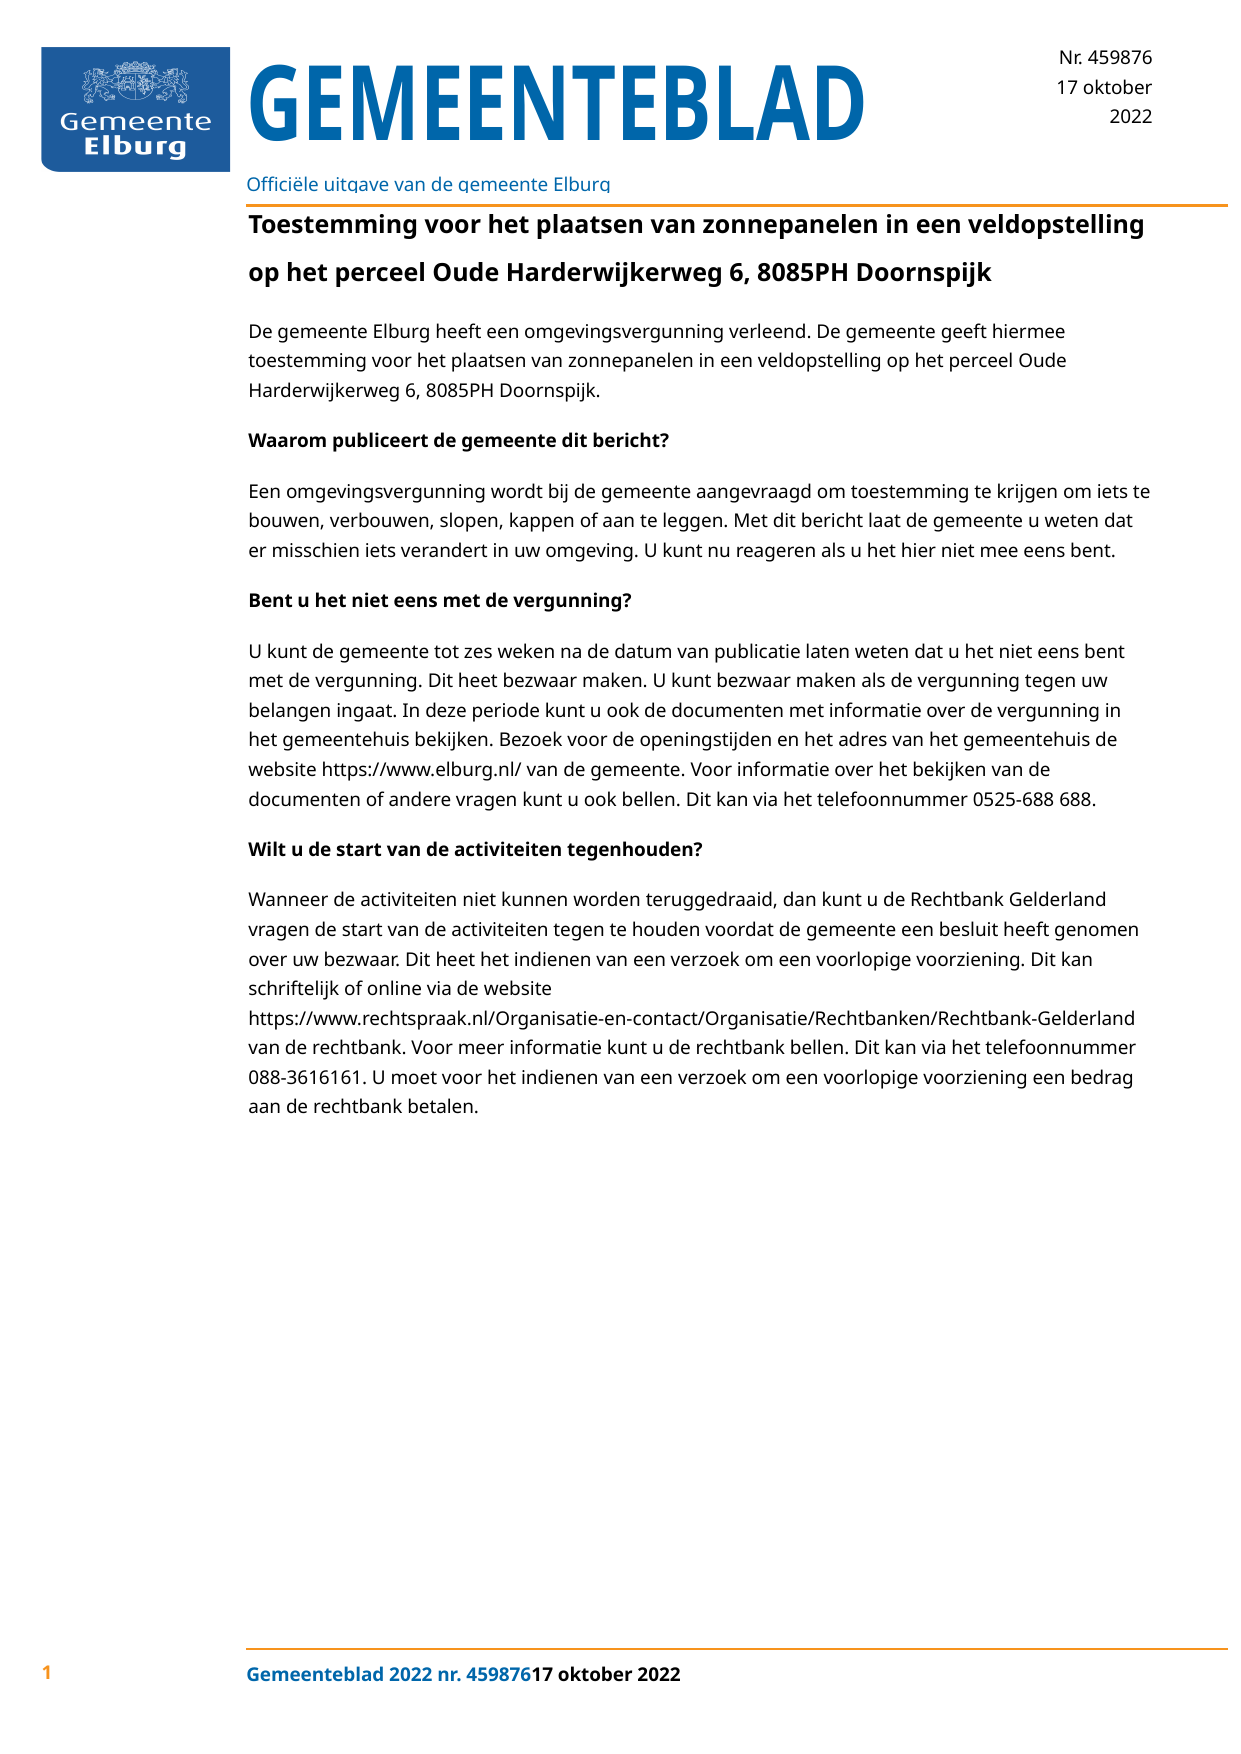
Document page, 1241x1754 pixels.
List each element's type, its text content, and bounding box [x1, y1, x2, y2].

text Toestemming voor het plaatsen van zonnepanelen in een veldopstelling op het perceel Oude Harderwijkerweg 6, 8085PH Doornspijk [248, 207, 1152, 288]
picture [41, 47, 231, 172]
text Waarom publiceert de gemeente dit bericht? [248, 427, 1152, 453]
text De gemeente Elburg heeft een omgevingsvergunning verleend. De gemeente geeft hiermee toestemming voor het plaatsen van zonnepanelen in een veldopstelling op het perceel Oude Harderwijkerweg 6, 8085PH Doornspijk. [248, 318, 1152, 403]
text Wanneer de activiteiten niet kunnen worden teruggedraaid, dan kunt u de Rechtbank Gelderland vragen de start van de activiteiten tegen te houden voordat de gemeente een besluit heeft genomen over uw bezwaar. Dit heet het indienen van een verzoek om een voorlopige voorziening. Dit kan schriftelijk of online via de website https://www.rechtspraak.nl/Organisatie-en-contact/Organisatie/Rechtbanken/Rechtbank-Gelderland van de rechtbank. Voor meer informatie kunt u de rechtbank bellen. Dit kan via het telefoonnummer 088-3616161. U moet voor het indienen van een verzoek om een voorlopige voorziening een bedrag aan de rechtbank betalen. [248, 887, 1152, 1119]
text Bent u het niet eens met de vergunning? [248, 587, 1152, 613]
text U kunt de gemeente tot zes weken na de datum van publicatie laten weten dat u het niet eens bent met de vergunning. Dit heet bezwaar maken. U kunt bezwaar maken als de vergunning tegen uw belangen ingaat. In deze periode kunt u ook de documenten met informatie over de vergunning in het gemeentehuis bekijken. Bezoek voor de openingstijden en het adres van het gemeentehuis de website https://www.elburg.nl/ van de gemeente. Voor informatie over het bekijken van de documenten of andere vragen kunt u ook bellen. Dit kan via het telefoonnummer 0525-688 688. [248, 638, 1152, 812]
text Een omgevingsvergunning wordt bij de gemeente aangevraagd om toestemming te krijgen om iets te bouwen, verbouwen, slopen, kappen of aan te leggen. Met dit bericht laat de gemeente u weten dat er misschien iets verandert in uw omgeving. U kunt nu reageren als u het hier niet mee eens bent. [248, 478, 1152, 563]
text Wilt u de start van de activiteiten tegenhouden? [248, 836, 1152, 862]
